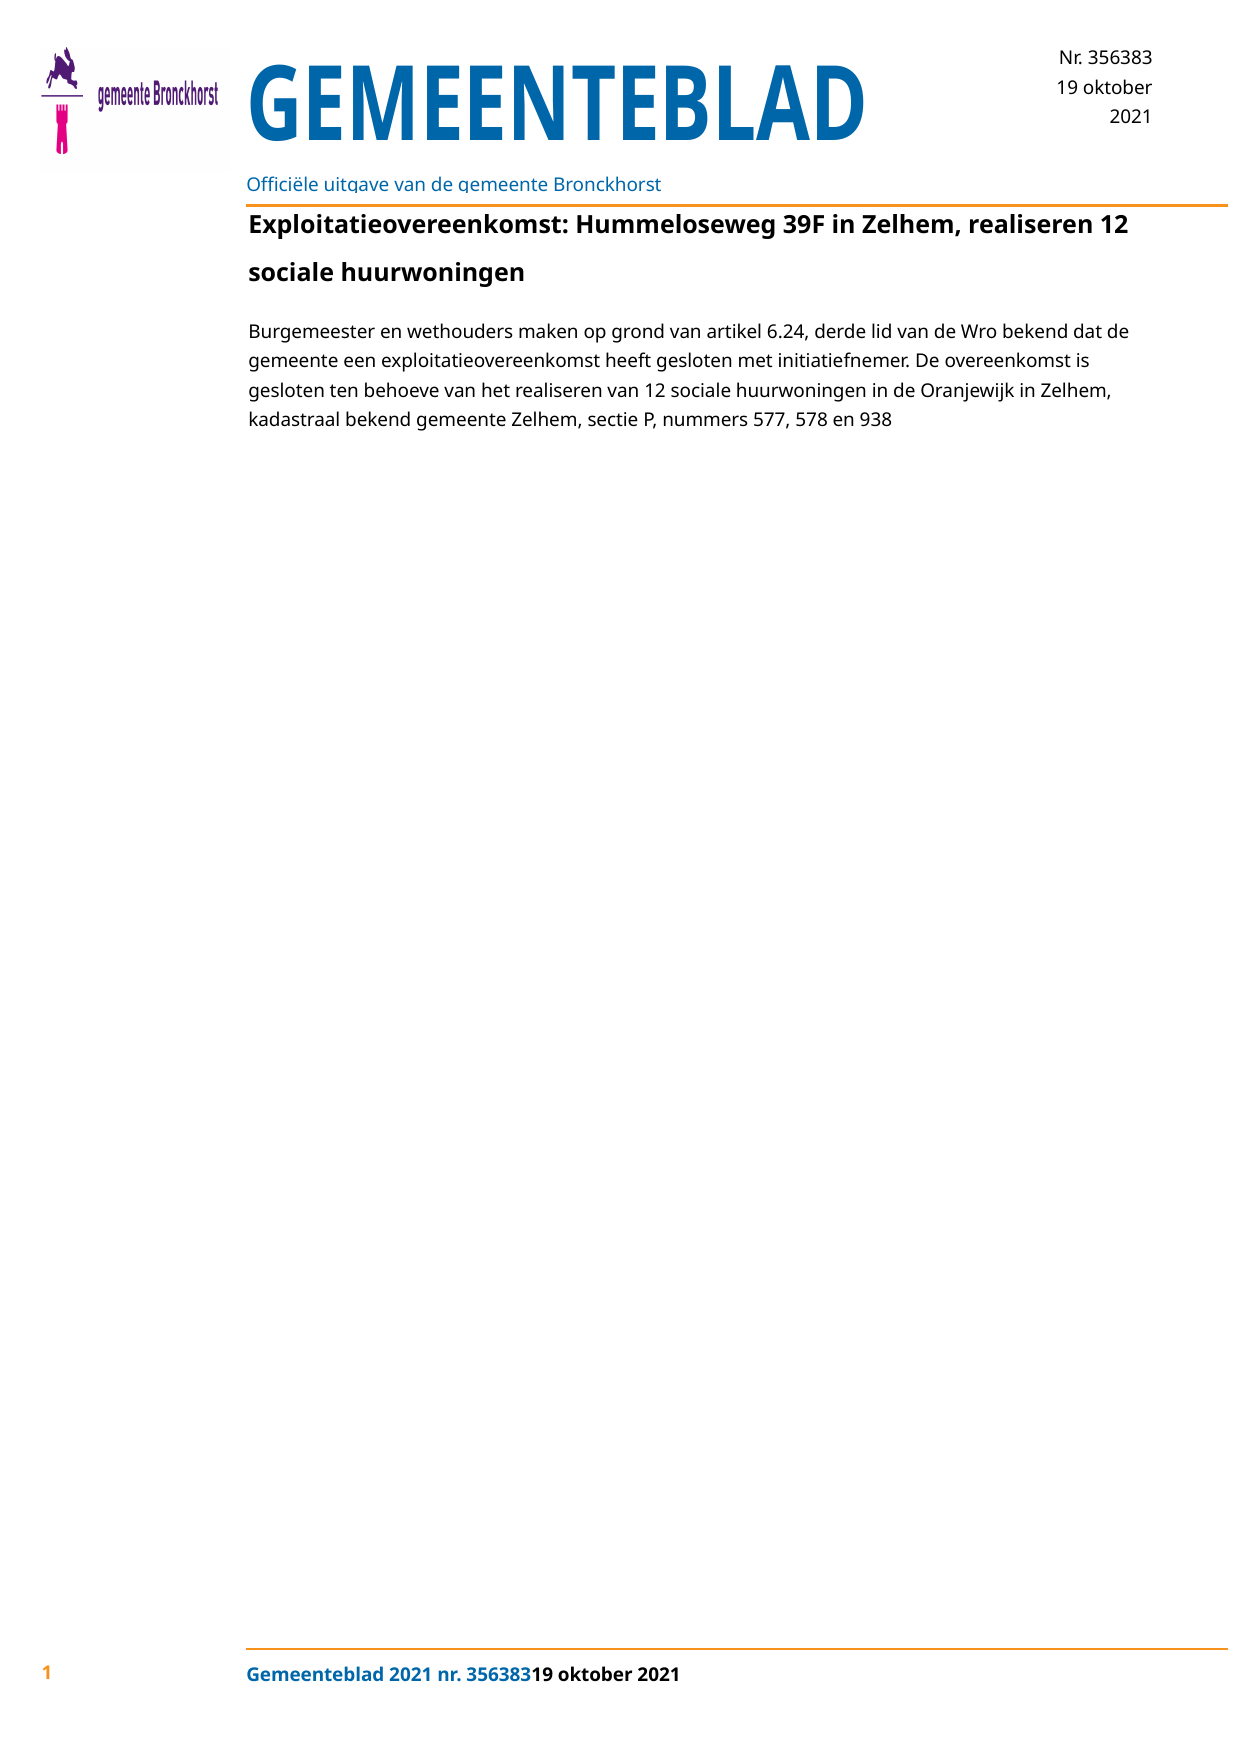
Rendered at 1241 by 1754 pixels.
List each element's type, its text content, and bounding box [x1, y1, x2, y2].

picture [41, 47, 231, 172]
text Exploitatieovereenkomst: Hummeloseweg 39F in Zelhem, realiseren 12 sociale huurwoningen [248, 207, 1152, 288]
text Burgemeester en wethouders maken op grond van artikel 6.24, derde lid van de Wro bekend dat de gemeente een exploitatieovereenkomst heeft gesloten met initiatiefnemer. De overeenkomst is gesloten ten behoeve van het realiseren van 12 sociale huurwoningen in de Oranjewijk in Zelhem, kadastraal bekend gemeente Zelhem, sectie P, nummers 577, 578 en 938 [248, 318, 1152, 432]
